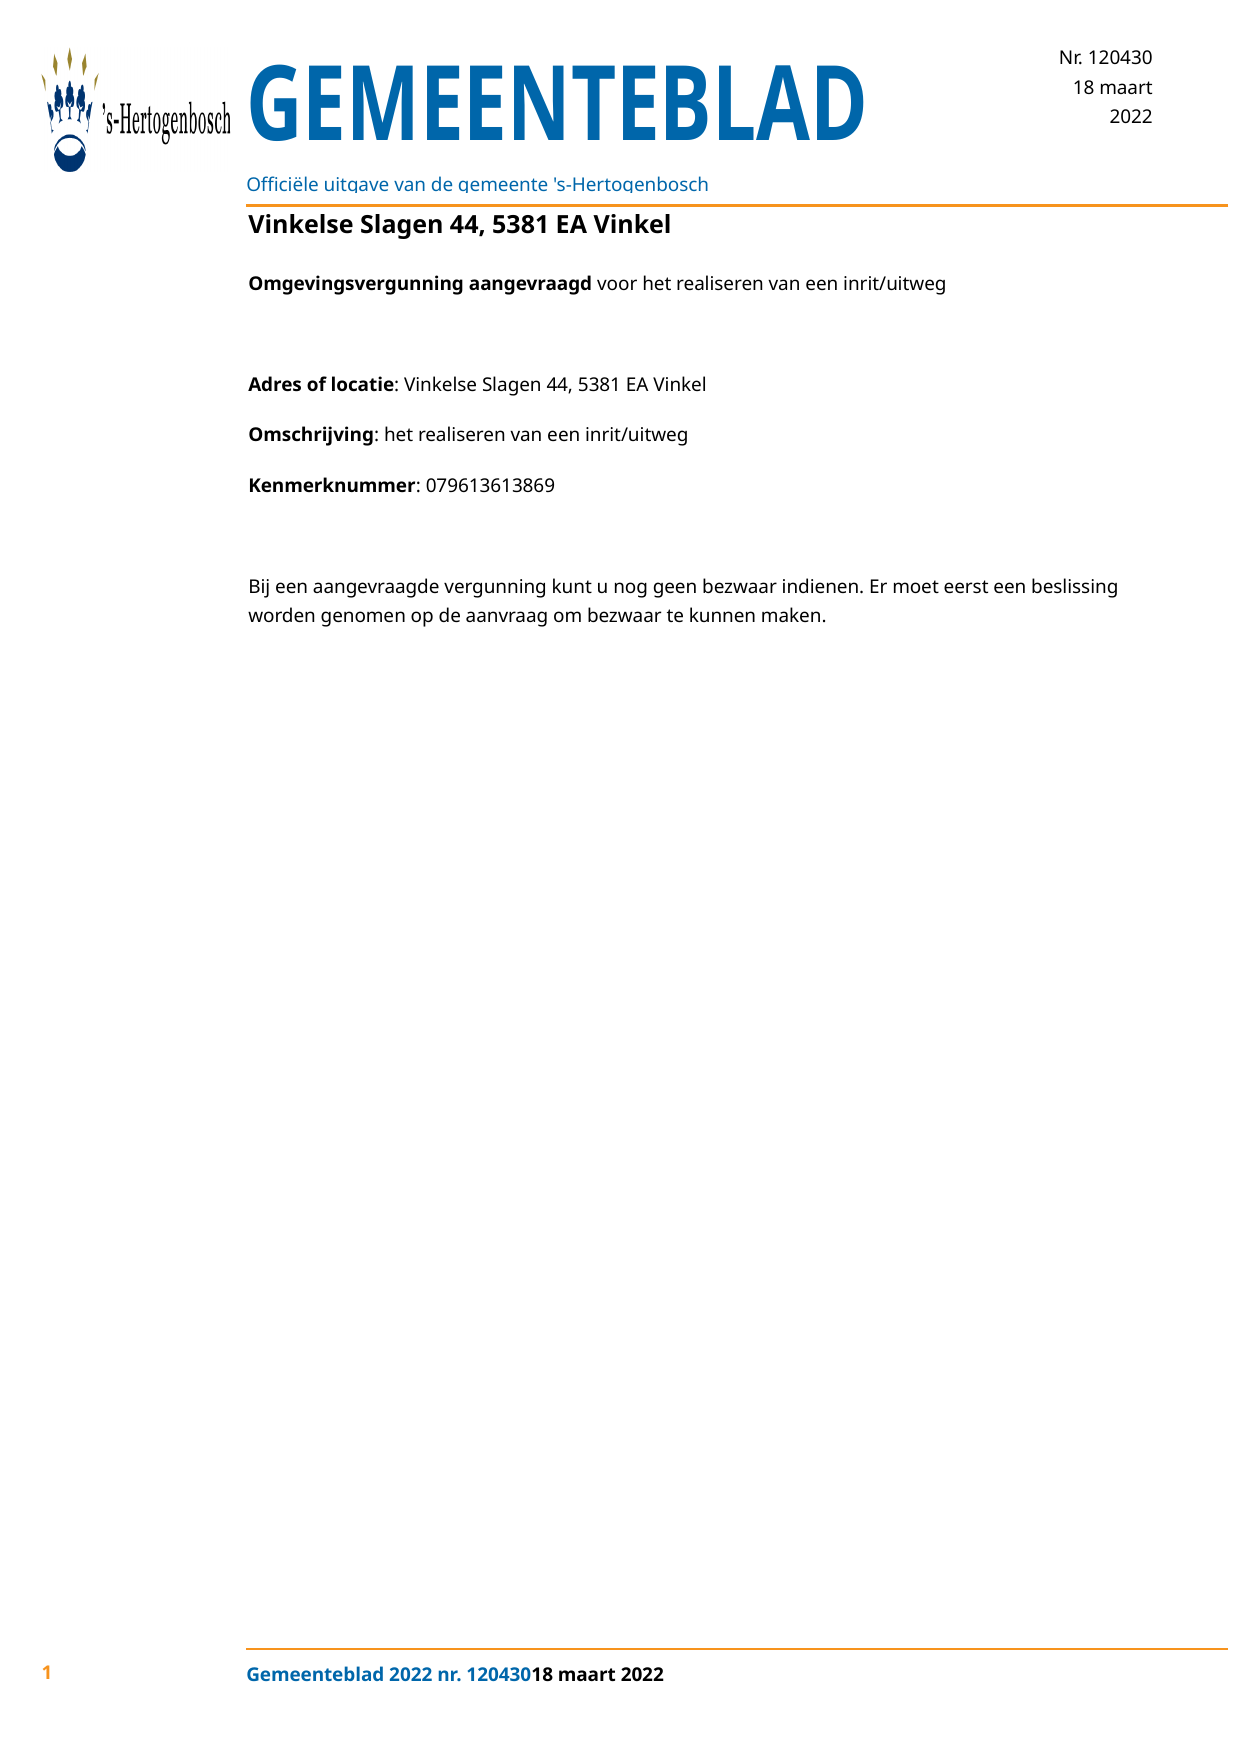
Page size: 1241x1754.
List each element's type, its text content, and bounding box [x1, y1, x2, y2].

text Omschrijving: het realiseren van een inrit/uitweg [248, 422, 1152, 447]
text Vinkelse Slagen 44, 5381 EA Vinkel [248, 207, 1152, 241]
text Omgevingsvergunning aangevraagd voor het realiseren van een inrit/uitweg [248, 270, 1152, 296]
text Bij een aangevraagde vergunning kunt u nog geen bezwaar indienen. Er moet eerst een beslissing worden genomen op de aanvraag om bezwaar te kunnen maken. [248, 573, 1152, 628]
picture [41, 47, 231, 172]
text Adres of locatie: Vinkelse Slagen 44, 5381 EA Vinkel [248, 371, 1152, 397]
text Kenmerknummer: 079613613869 [248, 472, 1152, 498]
